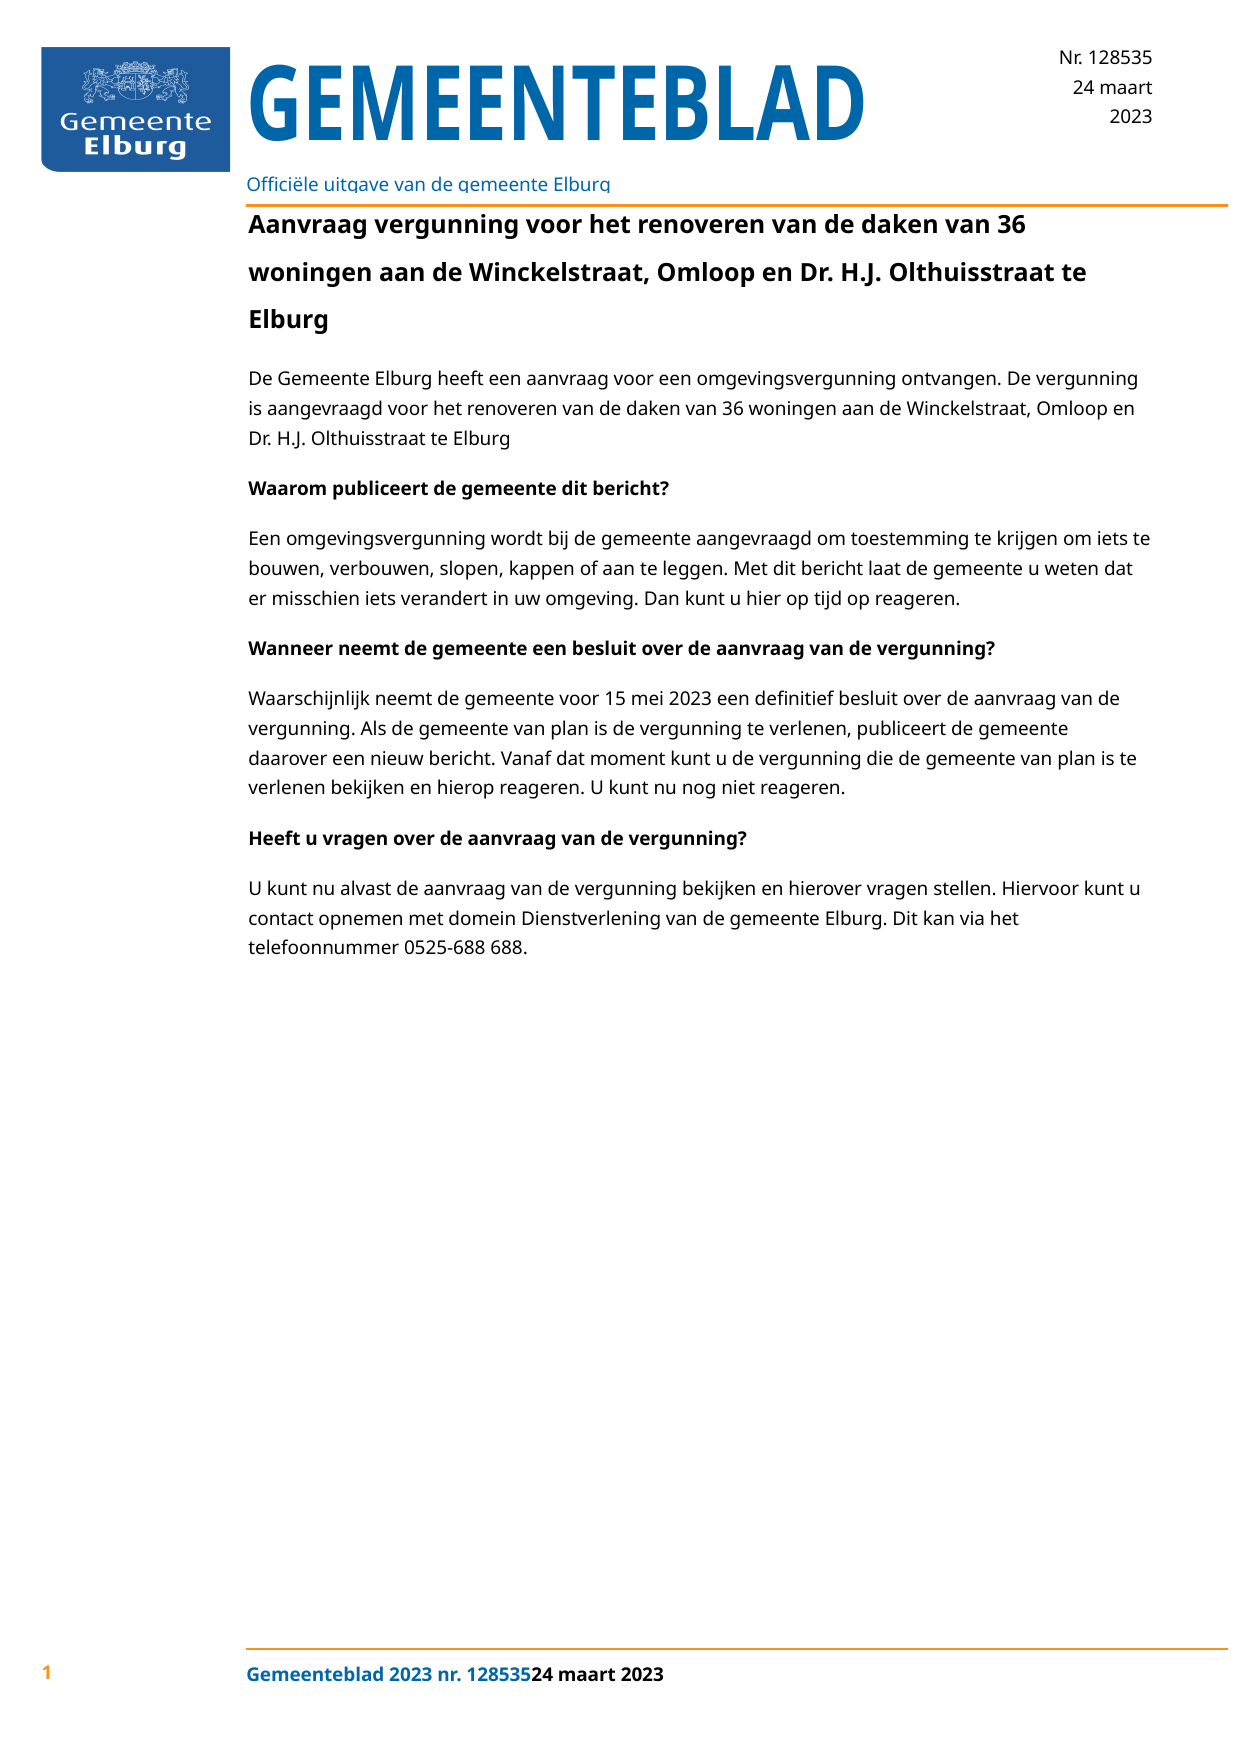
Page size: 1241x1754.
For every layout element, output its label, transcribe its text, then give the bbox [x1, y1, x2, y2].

text Een omgevingsvergunning wordt bij de gemeente aangevraagd om toestemming te krijgen om iets te bouwen, verbouwen, slopen, kappen of aan te leggen. Met dit bericht laat de gemeente u weten dat er misschien iets verandert in uw omgeving. Dan kunt u hier op tijd op reageren. [248, 526, 1152, 610]
text U kunt nu alvast de aanvraag van de vergunning bekijken en hierover vragen stellen. Hiervoor kunt u contact opnemen met domein Dienstverlening van de gemeente Elburg. Dit kan via het telefoonnummer 0525-688 688. [248, 875, 1152, 960]
text Heeft u vragen over de aanvraag van de vergunning? [248, 825, 1152, 850]
text Wanneer neemt de gemeente een besluit over de aanvraag van de vergunning? [248, 635, 1152, 661]
text De Gemeente Elburg heeft een aanvraag voor een omgevingsvergunning ontvangen. De vergunning is aangevraagd voor het renoveren van de daken van 36 woningen aan de Winckelstraat, Omloop en Dr. H.J. Olthuisstraat te Elburg [248, 366, 1152, 450]
text Waarom publiceert de gemeente dit bericht? [248, 475, 1152, 501]
text Waarschijnlijk neemt de gemeente voor 15 mei 2023 een definitief besluit over de aanvraag van de vergunning. Als de gemeente van plan is de vergunning te verlenen, publiceert de gemeente daarover een nieuw bericht. Vanaf dat moment kunt u de vergunning die de gemeente van plan is te verlenen bekijken en hierop reageren. U kunt nu nog niet reageren. [248, 686, 1152, 800]
text Aanvraag vergunning voor het renoveren van de daken van 36 woningen aan de Winckelstraat, Omloop en Dr. H.J. Olthuisstraat te Elburg [248, 207, 1152, 336]
picture [41, 47, 231, 172]
